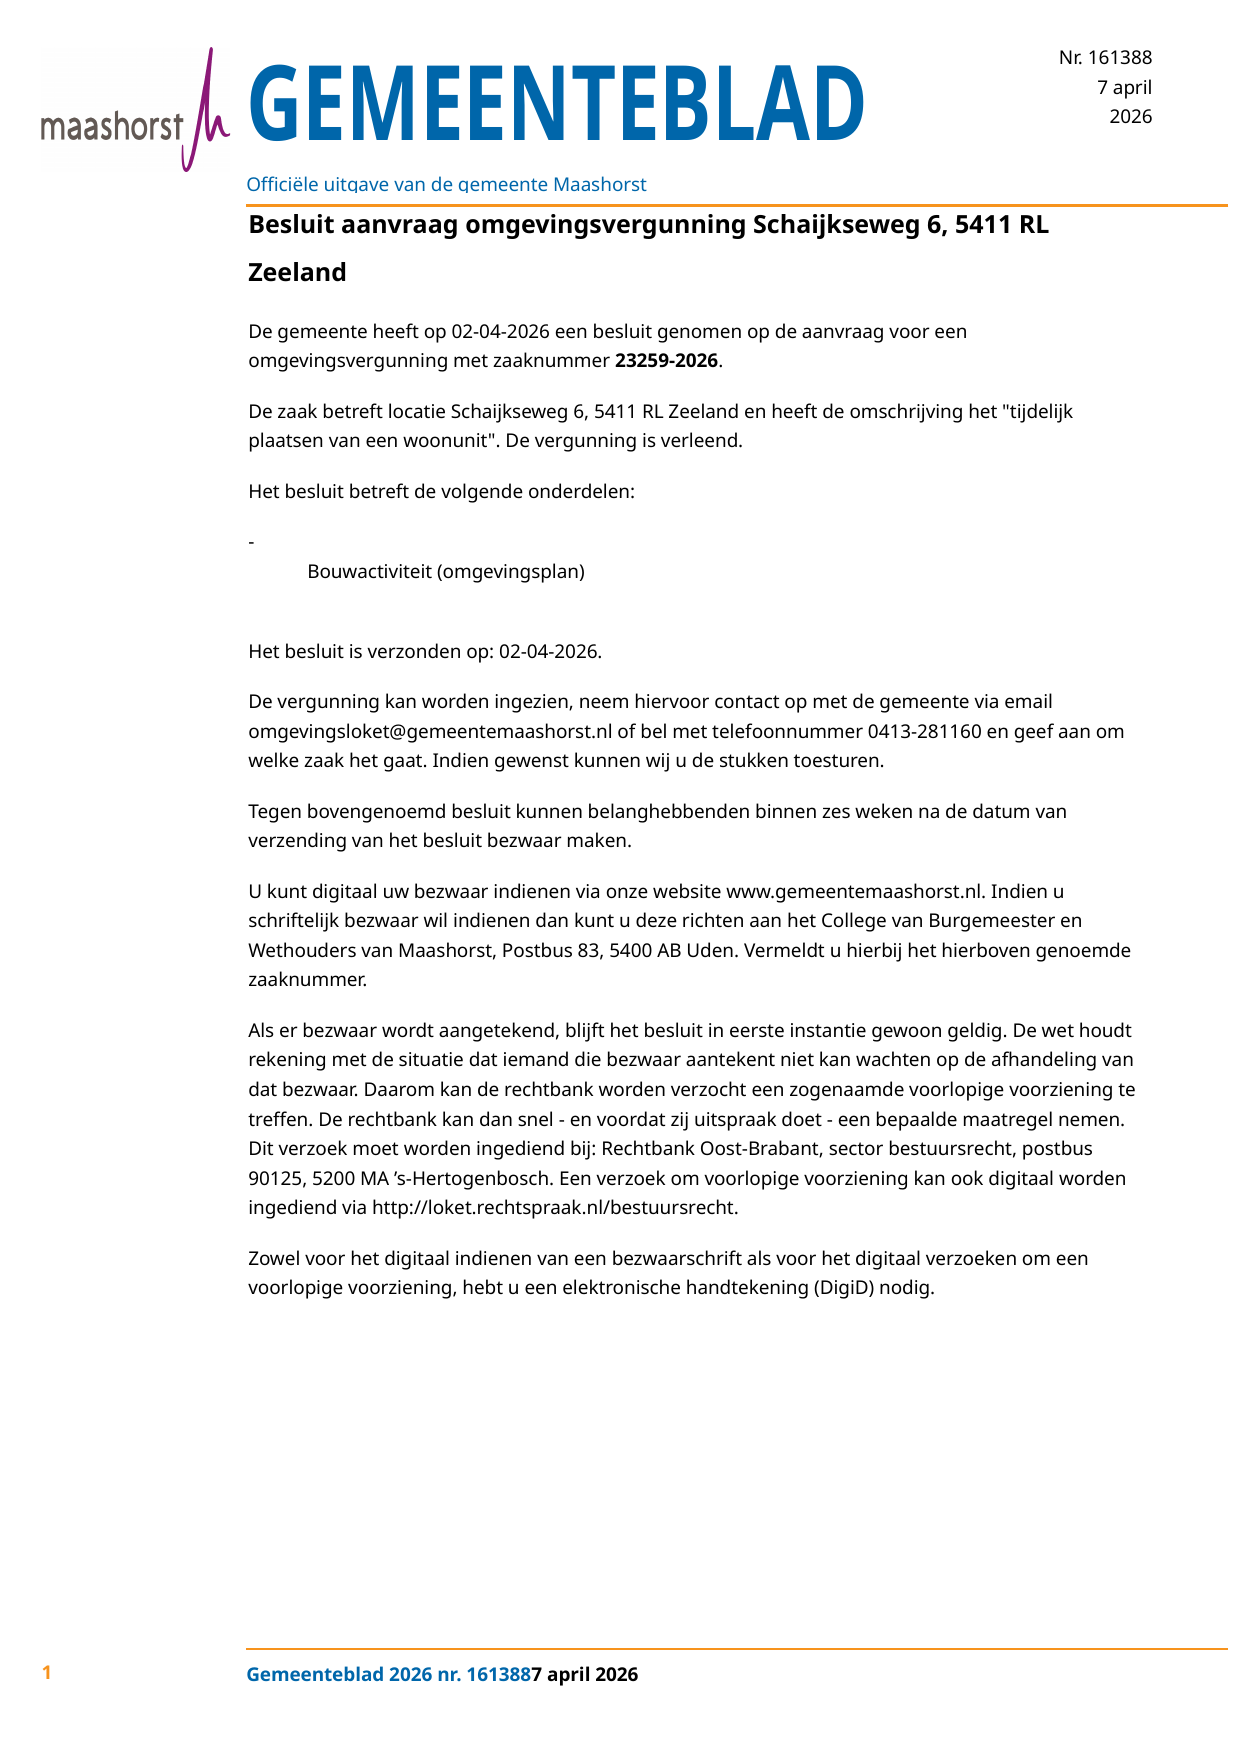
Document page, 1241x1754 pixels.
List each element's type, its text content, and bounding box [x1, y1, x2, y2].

text De gemeente heeft op 02-04-2026 een besluit genomen op de aanvraag voor een omgevingsvergunning met zaaknummer 23259-2026. [248, 318, 1152, 373]
text Zowel voor het digitaal indienen van een bezwaarschrift als voor het digitaal verzoeken om een voorlopige voorziening, hebt u een elektronische handtekening (DigiD) nodig. [248, 1245, 1152, 1300]
text Het besluit betreft de volgende onderdelen: [248, 478, 1152, 504]
picture [41, 47, 231, 172]
text Als er bezwaar wordt aangetekend, blijft het besluit in eerste instantie gewoon geldig. De wet houdt rekening met de situatie dat iemand die bezwaar aantekent niet kan wachten op de afhandeling van dat bezwaar. Daarom kan de rechtbank worden verzocht een zogenaamde voorlopige voorziening te treffen. De rechtbank kan dan snel - en voordat zij uitspraak doet - een bepaalde maatregel nemen. Dit verzoek moet worden ingediend bij: Rechtbank Oost-Brabant, sector bestuursrecht, postbus 90125, 5200 MA ’s-Hertogenbosch. Een verzoek om voorlopige voorziening kan ook digitaal worden ingediend via http://loket.rechtspraak.nl/bestuursrecht. [248, 1017, 1152, 1220]
list Bouwactiviteit (omgevingsplan) [248, 558, 1152, 584]
text De zaak betreft locatie Schaijkseweg 6, 5411 RL Zeeland en heeft de omschrijving het "tijdelijk plaatsen van een woonunit". De vergunning is verleend. [248, 398, 1152, 453]
text Besluit aanvraag omgevingsvergunning Schaijkseweg 6, 5411 RL Zeeland [248, 207, 1152, 288]
text U kunt digitaal uw bezwaar indienen via onze website www.gemeentemaashorst.nl. Indien u schriftelijk bezwaar wil indienen dan kunt u deze richten aan het College van Burgemeester en Wethouders van Maashorst, Postbus 83, 5400 AB Uden. Vermeldt u hierbij het hierboven genoemde zaaknummer. [248, 878, 1152, 992]
text De vergunning kan worden ingezien, neem hiervoor contact op met de gemeente via email omgevingsloket@gemeentemaashorst.nl of bel met telefoonnummer 0413-281160 en geef aan om welke zaak het gaat. Indien gewenst kunnen wij u de stukken toesturen. [248, 688, 1152, 773]
text Het besluit is verzonden op: 02-04-2026. [248, 638, 1152, 664]
text Tegen bovengenoemd besluit kunnen belanghebbenden binnen zes weken na de datum van verzending van het besluit bezwaar maken. [248, 798, 1152, 853]
